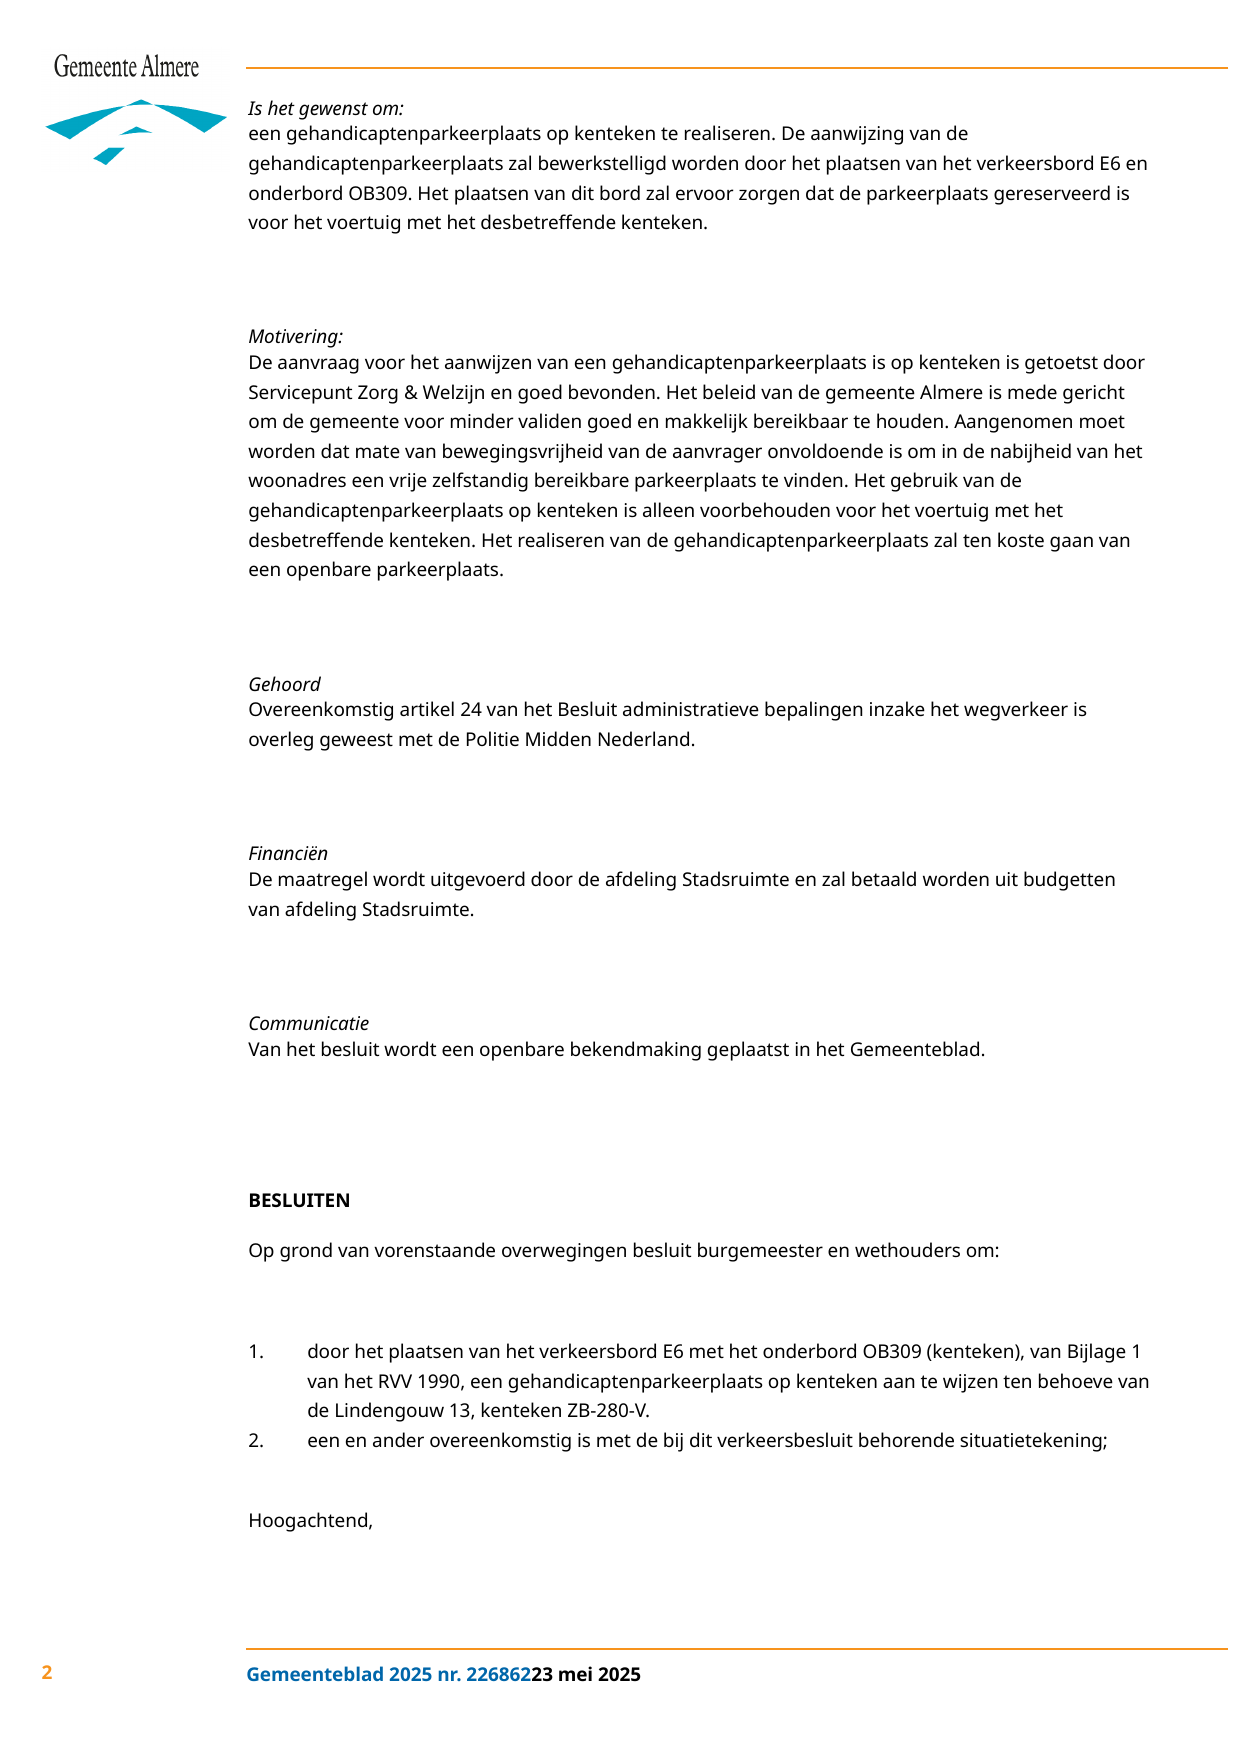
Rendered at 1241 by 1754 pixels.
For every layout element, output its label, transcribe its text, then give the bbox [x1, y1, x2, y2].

text BESLUITEN [248, 1187, 1152, 1213]
picture [41, 47, 231, 172]
text Gehoord [248, 671, 1152, 697]
text Overeenkomstig artikel 24 van het Besluit administratieve bepalingen inzake het wegverkeer is overleg geweest met de Politie Midden Nederland. [248, 697, 1152, 752]
list een en ander overeenkomstig is met de bij dit verkeersbesluit behorende situatietekening; [248, 1427, 1152, 1453]
text Is het gewenst om: [248, 95, 1152, 121]
text Van het besluit wordt een openbare bekendmaking geplaatst in het Gemeenteblad. [248, 1036, 1152, 1062]
text een gehandicaptenparkeerplaats op kenteken te realiseren. De aanwijzing van de gehandicaptenparkeerplaats zal bewerkstelligd worden door het plaatsen van het verkeersbord E6 en onderbord OB309. Het plaatsen van dit bord zal ervoor zorgen dat de parkeerplaats gereserveerd is voor het voertuig met het desbetreffende kenteken. [248, 121, 1152, 235]
text Op grond van vorenstaande overwegingen besluit burgemeester en wethouders om: [248, 1238, 1152, 1263]
text Financiën [248, 841, 1152, 866]
text De aanvraag voor het aanwijzen van een gehandicaptenparkeerplaats is op kenteken is getoetst door Servicepunt Zorg & Welzijn en goed bevonden. Het beleid van de gemeente Almere is mede gericht om de gemeente voor minder validen goed en makkelijk bereikbaar te houden. Aangenomen moet worden dat mate van bewegingsvrijheid van de aanvrager onvoldoende is om in de nabijheid van het woonadres een vrije zelfstandig bereikbare parkeerplaats te vinden. Het gebruik van de gehandicaptenparkeerplaats op kenteken is alleen voorbehouden voor het voertuig met het desbetreffende kenteken. Het realiseren van de gehandicaptenparkeerplaats zal ten koste gaan van een openbare parkeerplaats. [248, 349, 1152, 582]
text Motivering: [248, 324, 1152, 349]
list door het plaatsen van het verkeersbord E6 met het onderbord OB309 (kenteken), van Bijlage 1 van het RVV 1990, een gehandicaptenparkeerplaats op kenteken aan te wijzen ten behoeve van de Lindengouw 13, kenteken ZB-280-V. [248, 1338, 1152, 1423]
text Communicatie [248, 1010, 1152, 1036]
text De maatregel wordt uitgevoerd door de afdeling Stadsruimte en zal betaald worden uit budgetten van afdeling Stadsruimte. [248, 866, 1152, 922]
text Hoogachtend, [248, 1507, 1152, 1533]
